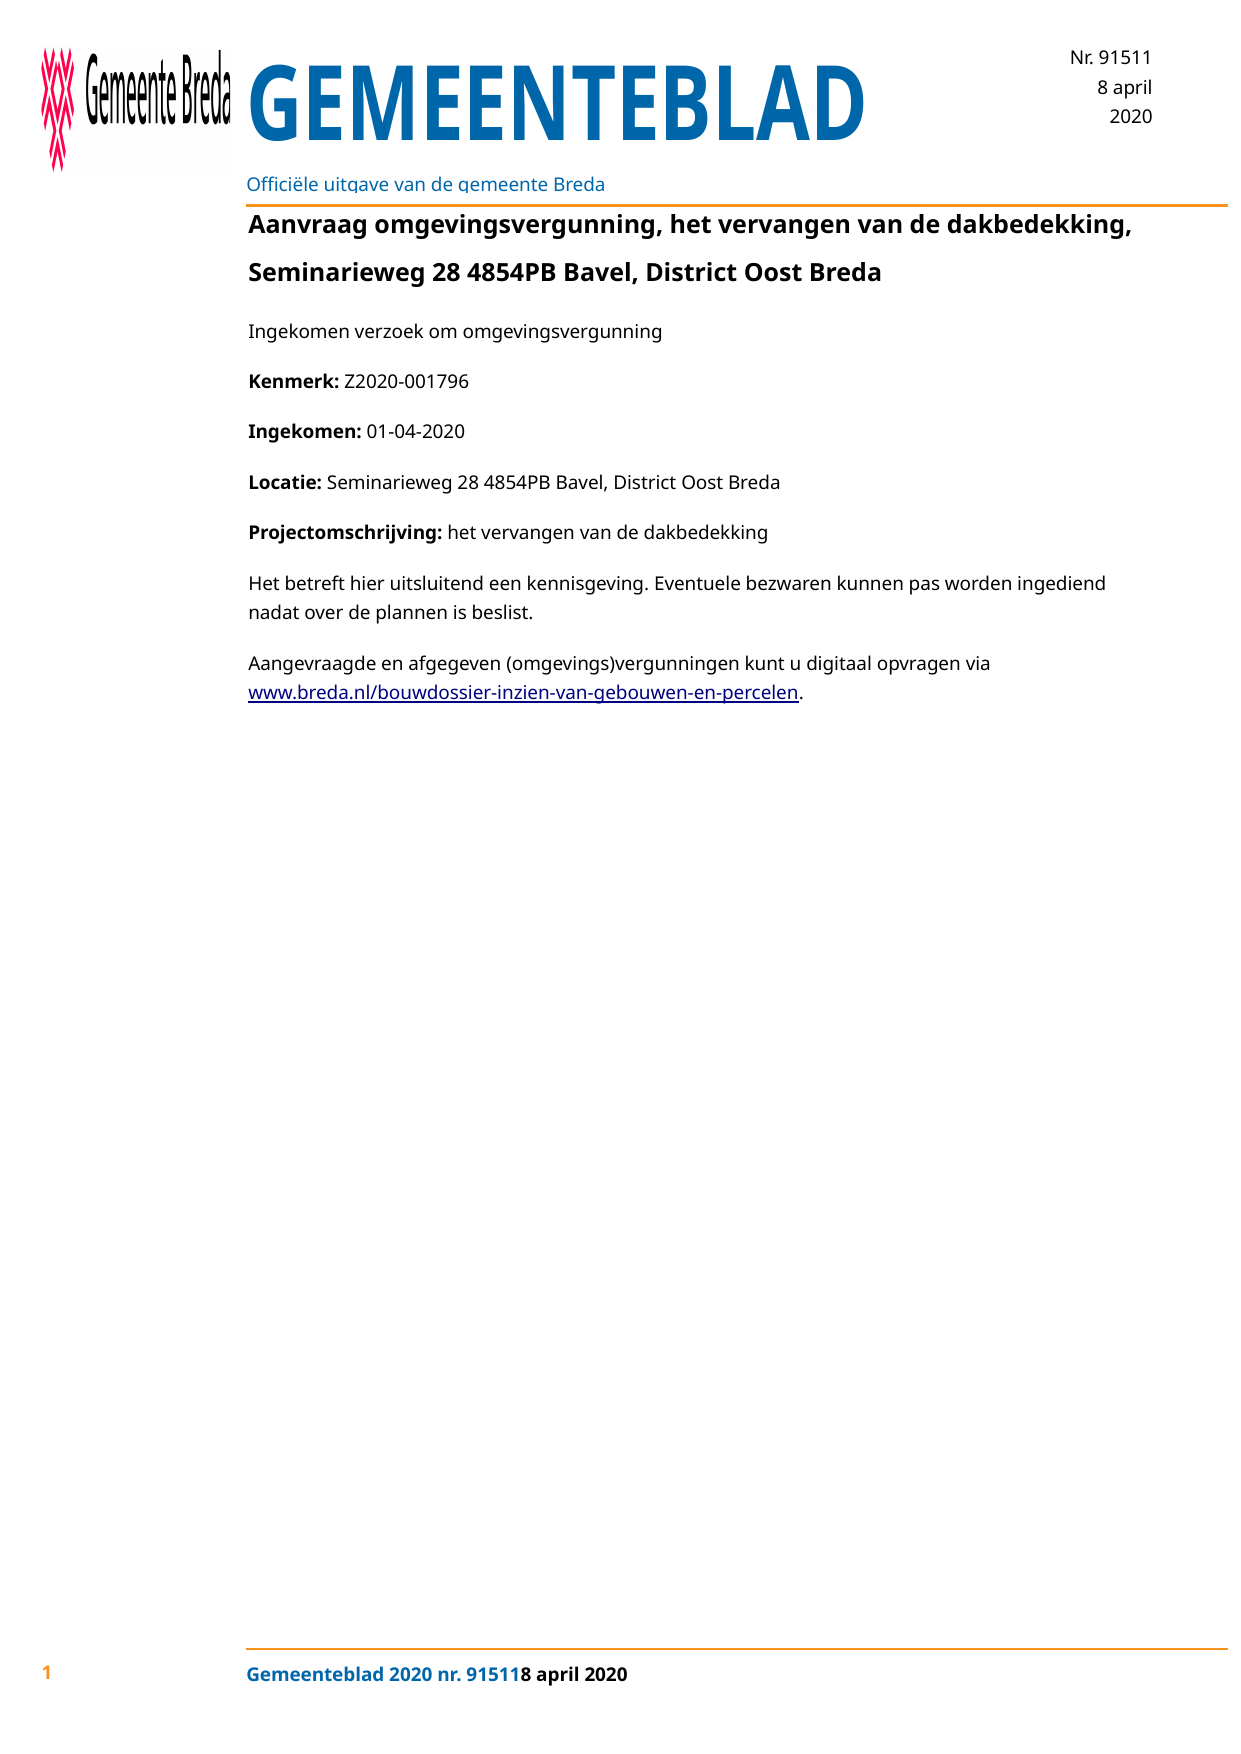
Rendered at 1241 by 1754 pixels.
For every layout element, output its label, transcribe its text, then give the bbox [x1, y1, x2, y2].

picture [41, 47, 231, 172]
text Ingekomen: 01-04-2020 [248, 419, 1152, 444]
text Projectomschrijving: het vervangen van de dakbedekking [248, 519, 1152, 545]
text Aangevraagde en afgegeven (omgevings)vergunningen kunt u digitaal opvragen via www.breda.nl/bouwdossier-inzien-van-gebouwen-en-percelen. [248, 650, 1152, 705]
text Locatie: Seminarieweg 28 4854PB Bavel, District Oost Breda [248, 469, 1152, 495]
text Het betreft hier uitsluitend een kennisgeving. Eventuele bezwaren kunnen pas worden ingediend nadat over de plannen is beslist. [248, 570, 1152, 625]
text Aanvraag omgevingsvergunning, het vervangen van de dakbedekking, Seminarieweg 28 4854PB Bavel, District Oost Breda [248, 207, 1152, 288]
text Ingekomen verzoek om omgevingsvergunning [248, 318, 1152, 344]
text Kenmerk: Z2020-001796 [248, 368, 1152, 394]
